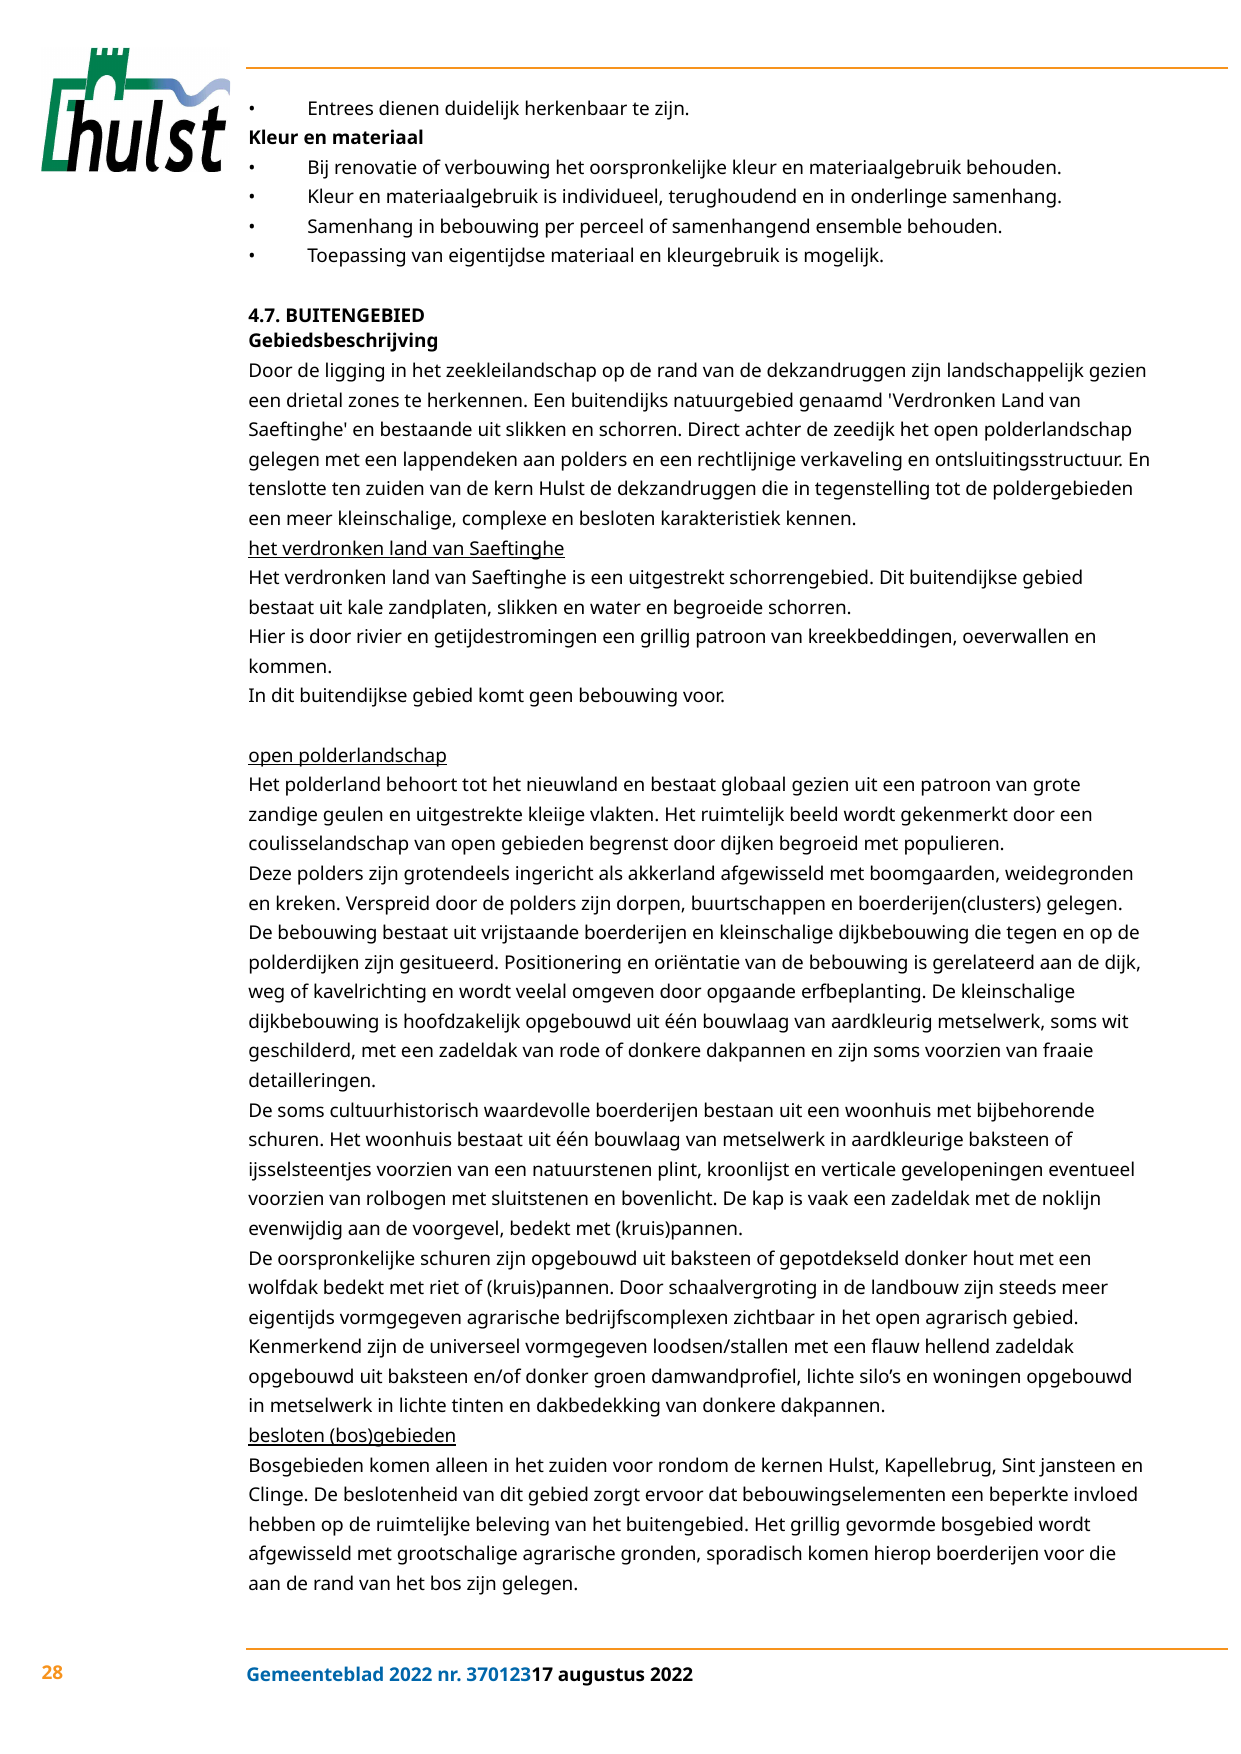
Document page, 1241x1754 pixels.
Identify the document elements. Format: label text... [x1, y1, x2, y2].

text De soms cultuurhistorisch waardevolle boerderijen bestaan uit een woonhuis met bijbehorende schuren. Het woonhuis bestaat uit één bouwlaag van metselwerk in aardkleurige baksteen of ijsselsteentjes voorzien van een natuurstenen plint, kroonlijst en verticale gevelopeningen eventueel voorzien van rolbogen met sluitstenen en bovenlicht. De kap is vaak een zadeldak met de noklijn evenwijdig aan de voorgevel, bedekt met (kruis)pannen. [248, 1097, 1152, 1241]
list Samenhang in bebouwing per perceel of samenhangend ensemble behouden. [248, 213, 1152, 239]
text In dit buitendijkse gebied komt geen bebouwing voor. [248, 683, 1152, 708]
text Kleur en materiaal [248, 124, 1152, 150]
list Kleur en materiaalgebruik is individueel, terughoudend en in onderlinge samenhang. [248, 183, 1152, 209]
text Het verdronken land van Saeftinghe is een uitgestrekt schorrengebied. Dit buitendijkse gebied bestaat uit kale zandplaten, slikken en water en begroeide schorren. [248, 564, 1152, 619]
text De bebouwing bestaat uit vrijstaande boerderijen en kleinschalige dijkbebouwing die tegen en op de polderdijken zijn gesitueerd. Positionering en oriëntatie van de bebouwing is gerelateerd aan de dijk, weg of kavelrichting en wordt veelal omgeven door opgaande erfbeplanting. De kleinschalige dijkbebouwing is hoofdzakelijk opgebouwd uit één bouwlaag van aardkleurig metselwerk, soms wit geschilderd, met een zadeldak van rode of donkere dakpannen en zijn soms voorzien van fraaie detailleringen. [248, 919, 1152, 1093]
text Gebiedsbeschrijving [248, 328, 1152, 353]
list Entrees dienen duidelijk herkenbaar te zijn. [248, 95, 1152, 121]
text Deze polders zijn grotendeels ingericht als akkerland afgewisseld met boomgaarden, weidegronden en kreken. Verspreid door de polders zijn dorpen, buurtschappen en boerderijen(clusters) gelegen. [248, 860, 1152, 915]
text De oorspronkelijke schuren zijn opgebouwd uit baksteen of gepotdekseld donker hout met een wolfdak bedekt met riet of (kruis)pannen. Door schaalvergroting in de landbouw zijn steeds meer eigentijds vormgegeven agrarische bedrijfscomplexen zichtbaar in het open agrarisch gebied. Kenmerkend zijn de universeel vormgegeven loodsen/stallen met een flauw hellend zadeldak opgebouwd uit baksteen en/of donker groen damwandprofiel, lichte silo’s en woningen opgebouwd in metselwerk in lichte tinten en dakbedekking van donkere dakpannen. [248, 1245, 1152, 1418]
text 4.7. BUITENGEBIED [248, 302, 1152, 328]
text Bosgebieden komen alleen in het zuiden voor rondom de kernen Hulst, Kapellebrug, Sint jansteen en Clinge. De beslotenheid van dit gebied zorgt ervoor dat bebouwingselementen een beperkte invloed hebben op de ruimtelijke beleving van het buitengebied. Het grillig gevormde bosgebied wordt afgewisseld met grootschalige agrarische gronden, sporadisch komen hierop boerderijen voor die aan de rand van het bos zijn gelegen. [248, 1452, 1152, 1596]
text Door de ligging in het zeekleilandschap op de rand van de dekzandruggen zijn landschappelijk gezien een drietal zones te herkennen. Een buitendijks natuurgebied genaamd 'Verdronken Land van Saeftinghe' en bestaande uit slikken en schorren. Direct achter de zeedijk het open polderlandschap gelegen met een lappendeken aan polders en een rechtlijnige verkaveling en ontsluitingsstructuur. En tenslotte ten zuiden van de kern Hulst de dekzandruggen die in tegenstelling tot de poldergebieden een meer kleinschalige, complexe en besloten karakteristiek kennen. [248, 357, 1152, 531]
list Bij renovatie of verbouwing het oorspronkelijke kleur en materiaalgebruik behouden. [248, 154, 1152, 180]
list Toepassing van eigentijdse materiaal en kleurgebruik is mogelijk. [248, 243, 1152, 268]
text het verdronken land van Saeftinghe [248, 535, 1152, 560]
text open polderlandschap [248, 742, 1152, 767]
text besloten (bos)gebieden [248, 1422, 1152, 1448]
text Het polderland behoort tot het nieuwland en bestaat globaal gezien uit een patroon van grote zandige geulen en uitgestrekte kleiige vlakten. Het ruimtelijk beeld wordt gekenmerkt door een coulisselandschap van open gebieden begrenst door dijken begroeid met populieren. [248, 771, 1152, 856]
picture [41, 47, 231, 172]
text Hier is door rivier en getijdestromingen een grillig patroon van kreekbeddingen, oeverwallen en kommen. [248, 623, 1152, 679]
